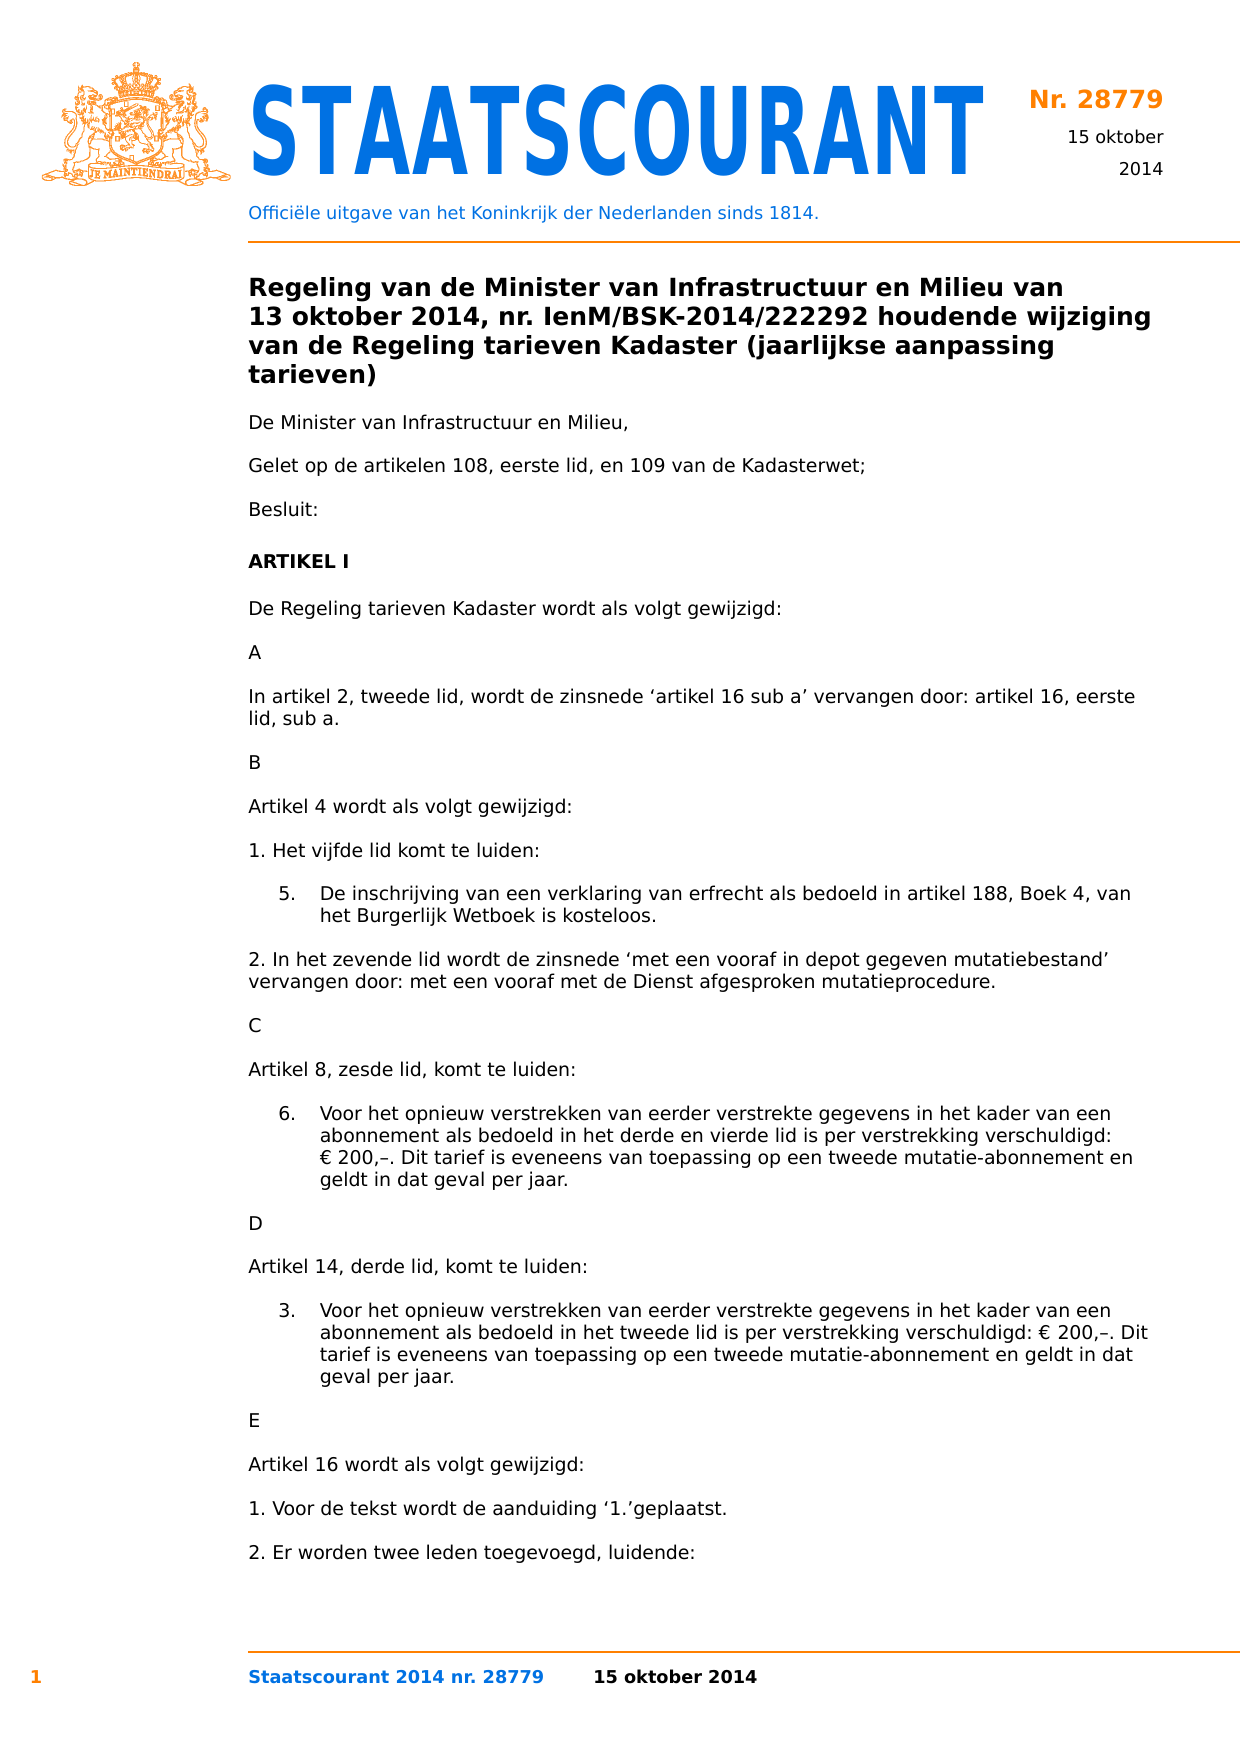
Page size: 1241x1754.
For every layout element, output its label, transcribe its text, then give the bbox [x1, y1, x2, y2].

subtitle Regeling van de Minister van Infrastructuur en Milieu van 13 oktober 2014, nr. IenM/BSK-2014/222292 houdende wijziging van de Regeling tarieven Kadaster (jaarlijkse aanpassing tarieven) [248, 273, 1163, 390]
text Gelet op de artikelen 108, eerste lid, en 109 van de Kadasterwet; [248, 455, 1163, 477]
text 1. Voor de tekst wordt de aanduiding ‘1.’geplaatst. [248, 1498, 1163, 1520]
table_header Nr. 28779 [998, 62, 1240, 121]
table_cell 2014 [998, 153, 1240, 203]
picture [41, 62, 231, 186]
text Artikel 8, zesde lid, komt te luiden: [248, 1059, 1163, 1081]
text 5. De inschrijving van een verklaring van erfrecht als bedoeld in artikel 188, Boek 4, van het Burgerlijk Wetboek is kosteloos. [278, 883, 1163, 927]
text 6. Voor het opnieuw verstrekken van eerder verstrekte gegevens in het kader van een abonnement als bedoeld in het derde en vierde lid is per verstrekking verschuldigd: € 200,–. Dit tarief is eveneens van toepassing op een tweede mutatie-abonnement en geldt in dat geval per jaar. [278, 1103, 1163, 1191]
text E [248, 1410, 1163, 1432]
text Artikel 14, derde lid, komt te luiden: [248, 1256, 1163, 1278]
text 1. Het vijfde lid komt te luiden: [248, 839, 1163, 861]
table_header [25, 62, 248, 241]
text Artikel 4 wordt als volgt gewijzigd: [248, 796, 1163, 818]
text De Minister van Infrastructuur en Milieu, [248, 412, 1163, 433]
text D [248, 1212, 1163, 1234]
text Artikel 16 wordt als volgt gewijzigd: [248, 1454, 1163, 1476]
text B [248, 752, 1163, 774]
table_cell 15 oktober [998, 121, 1240, 153]
text In artikel 2, tweede lid, wordt de zinsnede ‘artikel 16 sub a’ vervangen door: artikel 16, eerste lid, sub a. [248, 686, 1163, 730]
text De Regeling tarieven Kadaster wordt als volgt gewijzigd: [248, 598, 1163, 620]
text Besluit: [248, 499, 1163, 521]
table_header STAATSCOURANT [248, 62, 998, 203]
text A [248, 642, 1163, 664]
table_cell Officiële uitgave van het Koninkrijk der Nederlanden sinds 1814. [248, 203, 1240, 241]
text C [248, 1015, 1163, 1037]
text 3. Voor het opnieuw verstrekken van eerder verstrekte gegevens in het kader van een abonnement als bedoeld in het tweede lid is per verstrekking verschuldigd: € 200,–. Dit tarief is eveneens van toepassing op een tweede mutatie-abonnement en geldt in dat geval per jaar. [278, 1300, 1163, 1388]
subtitle ARTIKEL I [248, 551, 1163, 573]
text 2. In het zevende lid wordt de zinsnede ‘met een vooraf in depot gegeven mutatiebestand’ vervangen door: met een vooraf met de Dienst afgesproken mutatieprocedure. [248, 949, 1163, 993]
text 2. Er worden twee leden toegevoegd, luidende: [248, 1542, 1163, 1563]
